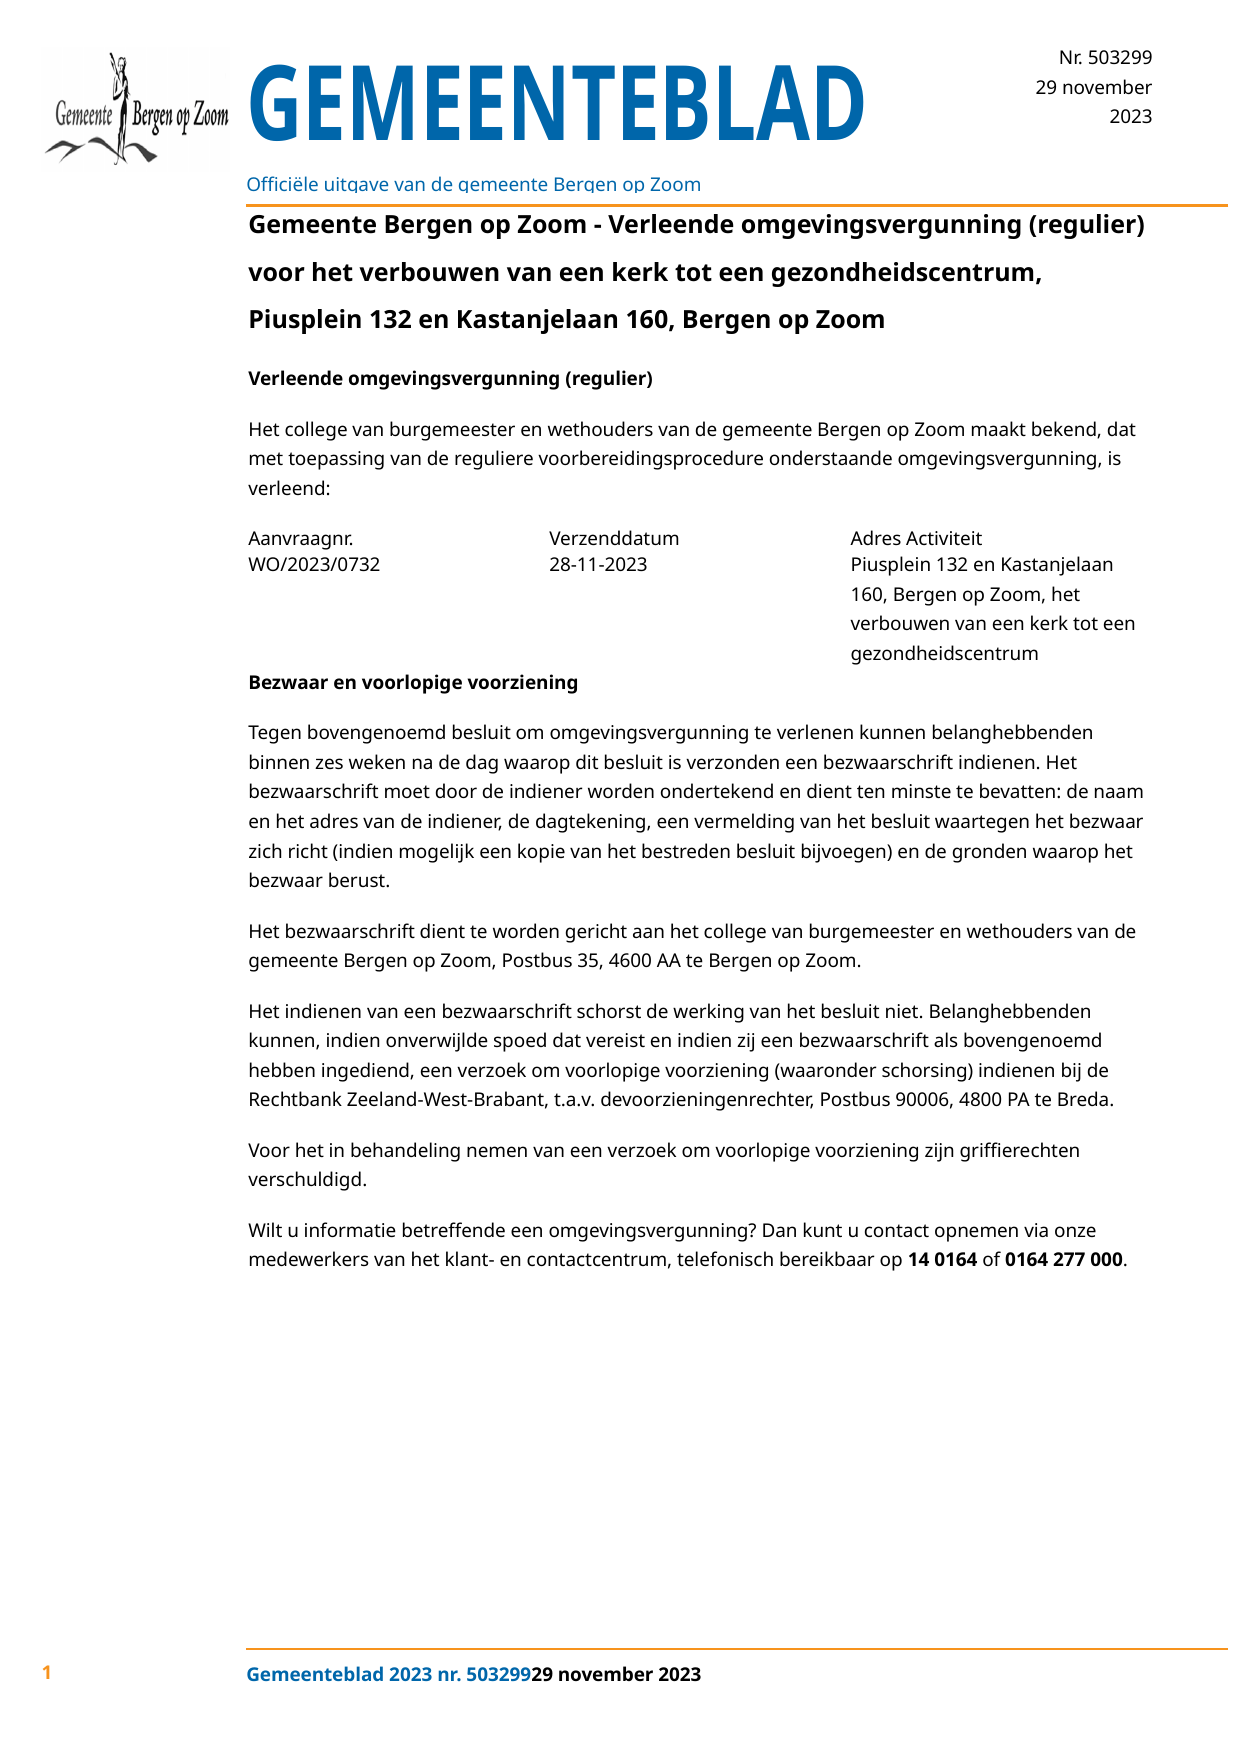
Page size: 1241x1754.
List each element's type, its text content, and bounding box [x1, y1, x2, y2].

table_header Aanvraagnr. [248, 526, 549, 551]
text Tegen bovengenoemd besluit om omgevingsvergunning te verlenen kunnen belanghebbenden binnen zes weken na de dag waarop dit besluit is verzonden een bezwaarschrift indienen. Het bezwaarschrift moet door de indiener worden ondertekend en dient ten minste te bevatten: de naam en het adres van de indiener, de dagtekening, een vermelding van het besluit waartegen het bezwaar zich richt (indien mogelijk een kopie van het bestreden besluit bijvoegen) en de gronden waarop het bezwaar berust. [248, 719, 1152, 893]
table_header Adres Activiteit [850, 526, 1152, 551]
text Het bezwaarschrift dient te worden gericht aan het college van burgemeester en wethouders van de gemeente Bergen op Zoom, Postbus 35, 4600 AA te Bergen op Zoom. [248, 918, 1152, 973]
text Wilt u informatie betreffende een omgevingsvergunning? Dan kunt u contact opnemen via onze medewerkers van het klant- en contactcentrum, telefonisch bereikbaar op 14 0164 of 0164 277 000. [248, 1217, 1152, 1272]
text Bezwaar en voorlopige voorziening [248, 669, 1152, 695]
table_cell WO/2023/0732 [248, 551, 549, 666]
text Het college van burgemeester en wethouders van de gemeente Bergen op Zoom maakt bekend, dat met toepassing van de reguliere voorbereidingsprocedure onderstaande omgevingsvergunning, is verleend: [248, 416, 1152, 501]
table_cell Piusplein 132 en Kastanjelaan 160, Bergen op Zoom, het verbouwen van een kerk tot een gezondheidscentrum [850, 551, 1152, 666]
text Voor het in behandeling nemen van een verzoek om voorlopige voorziening zijn griffierechten verschuldigd. [248, 1137, 1152, 1192]
picture [41, 47, 231, 172]
table_cell 28-11-2023 [549, 551, 850, 666]
text Verleende omgevingsvergunning (regulier) [248, 366, 1152, 391]
text Het indienen van een bezwaarschrift schorst de werking van het besluit niet. Belanghebbenden kunnen, indien onverwijlde spoed dat vereist en indien zij een bezwaarschrift als bovengenoemd hebben ingediend, een verzoek om voorlopige voorziening (waaronder schorsing) indienen bij de Rechtbank Zeeland-West-Brabant, t.a.v. devoorzieningenrechter, Postbus 90006, 4800 PA te Breda. [248, 998, 1152, 1112]
table_header Verzenddatum [549, 526, 850, 551]
text Gemeente Bergen op Zoom - Verleende omgevingsvergunning (regulier) voor het verbouwen van een kerk tot een gezondheidscentrum, Piusplein 132 en Kastanjelaan 160, Bergen op Zoom [248, 207, 1152, 336]
